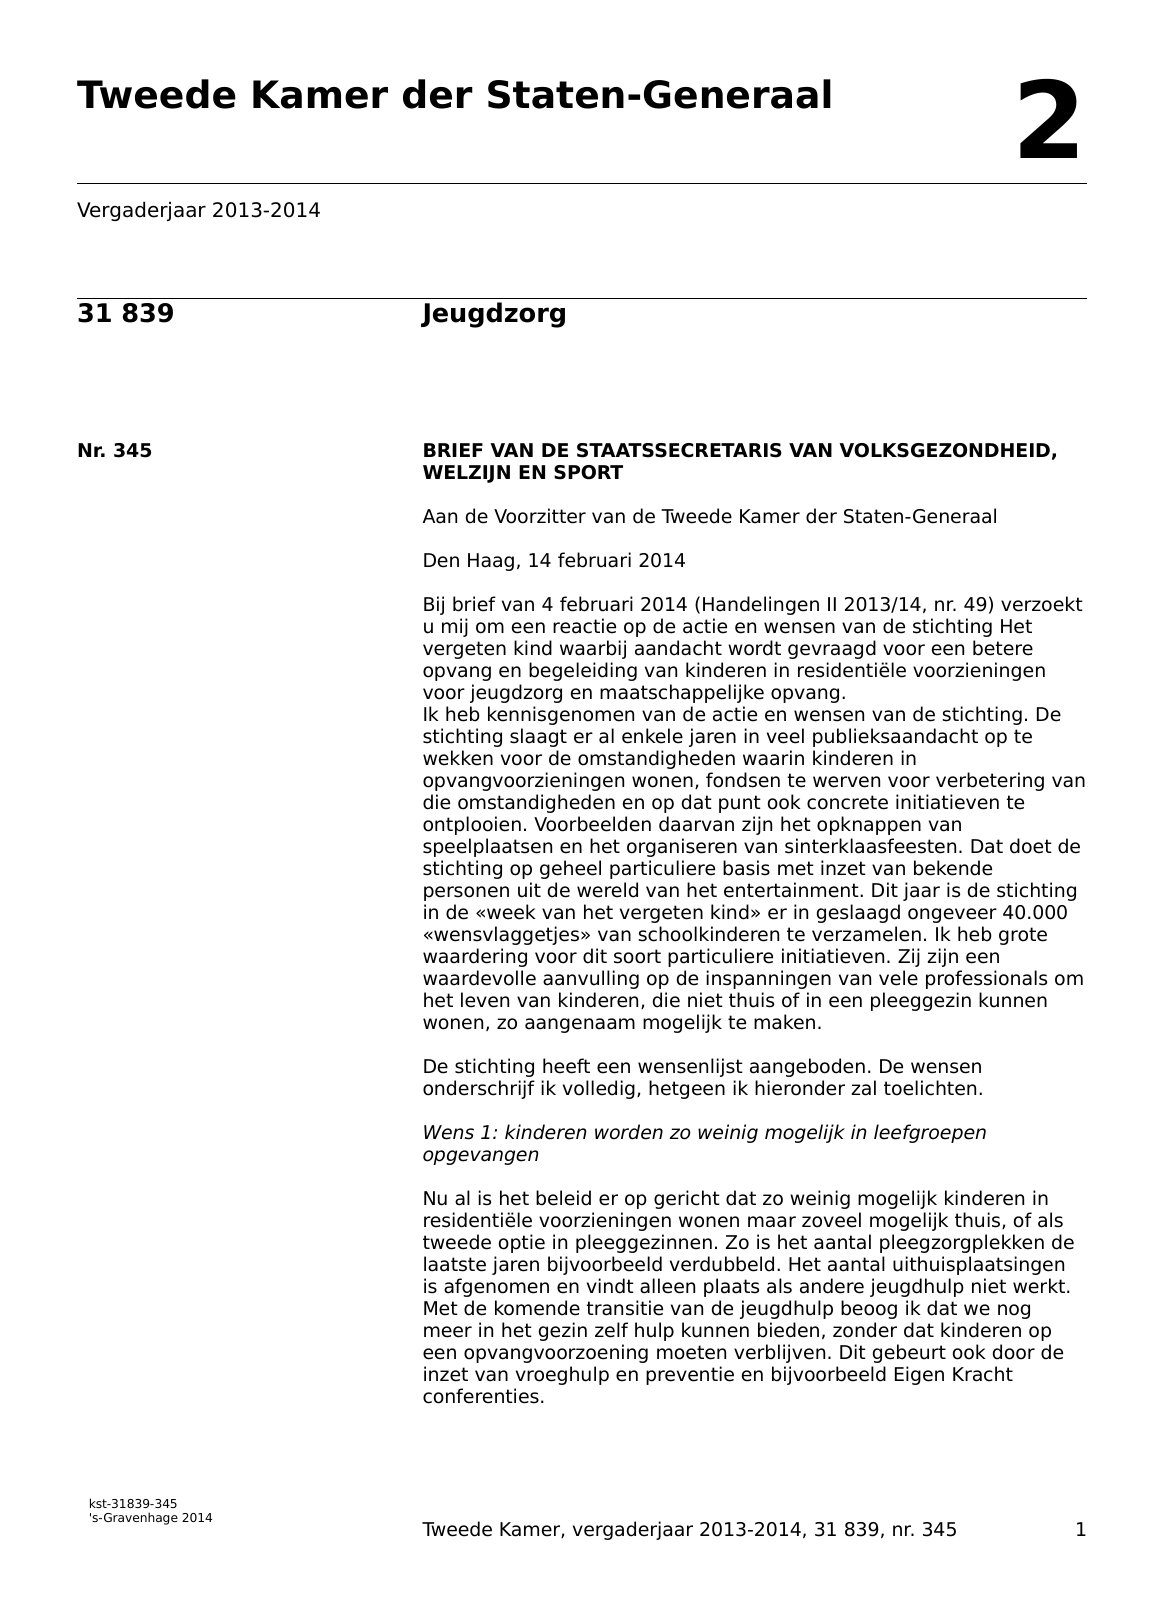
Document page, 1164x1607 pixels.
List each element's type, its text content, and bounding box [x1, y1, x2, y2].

text Den Haag, 14 februari 2014 [422, 550, 1087, 572]
text Met de komende transitie van de jeugdhulp beoog ik dat we nog meer in het gezin zelf hulp kunnen bieden, zonder dat kinderen op een opvangvoorzoening moeten verblijven. Dit gebeurt ook door de inzet van vroeghulp en preventie en bijvoorbeeld Eigen Kracht conferenties. [422, 1298, 1087, 1408]
subtitle Wens 1: kinderen worden zo weinig mogelijk in leefgroepen opgevangen [422, 1122, 1087, 1166]
table_cell Vergaderjaar 2013-2014 [77, 184, 1087, 298]
text 's-Gravenhage 2014 [88, 1511, 323, 1525]
text Aan de Voorzitter van de Tweede Kamer der Staten-Generaal [422, 506, 1087, 528]
table_header 2 [886, 59, 1087, 183]
subtitle Nr. 345 BRIEF VAN DE STAATSSECRETARIS VAN VOLKSGEZONDHEID, WELZIJN EN SPORT [77, 440, 1087, 484]
table_header Tweede Kamer der Staten-Generaal [77, 59, 886, 183]
text Bij brief van 4 februari 2014 (Handelingen II 2013/14, nr. 49) verzoekt u mij om een reactie op de actie en wensen van de stichting Het vergeten kind waarbij aandacht wordt gevraagd voor een betere opvang en begeleiding van kinderen in residentiële voorzieningen voor jeugdzorg en maatschappelijke opvang. [422, 594, 1087, 704]
text Ik heb kennisgenomen van de actie en wensen van de stichting. De stichting slaagt er al enkele jaren in veel publieksaandacht op te wekken voor de omstandigheden waarin kinderen in opvangvoorzieningen wonen, fondsen te werven voor verbetering van die omstandigheden en op dat punt ook concrete initiatieven te ontplooien. Voorbeelden daarvan zijn het opknappen van speelplaatsen en het organiseren van sinterklaasfeesten. Dat doet de stichting op geheel particuliere basis met inzet van bekende personen uit de wereld van het entertainment. Dit jaar is de stichting in de «week van het vergeten kind» er in geslaagd ongeveer 40.000 «wensvlaggetjes» van schoolkinderen te verzamelen. Ik heb grote waardering voor dit soort particuliere initiatieven. Zij zijn een waardevolle aanvulling op de inspanningen van vele professionals om het leven van kinderen, die niet thuis of in een pleeggezin kunnen wonen, zo aangenaam mogelijk te maken. [422, 704, 1087, 1034]
subtitle 31 839 Jeugdzorg [77, 299, 1087, 329]
text De stichting heeft een wensenlijst aangeboden. De wensen onderschrijf ik volledig, hetgeen ik hieronder zal toelichten. [422, 1056, 1087, 1100]
text Nu al is het beleid er op gericht dat zo weinig mogelijk kinderen in residentiële voorzieningen wonen maar zoveel mogelijk thuis, of als tweede optie in pleeggezinnen. Zo is het aantal pleegzorgplekken de laatste jaren bijvoorbeeld verdubbeld. Het aantal uithuisplaatsingen is afgenomen en vindt alleen plaats als andere jeugdhulp niet werkt. [422, 1188, 1087, 1298]
text kst-31839-345 [88, 1497, 323, 1511]
